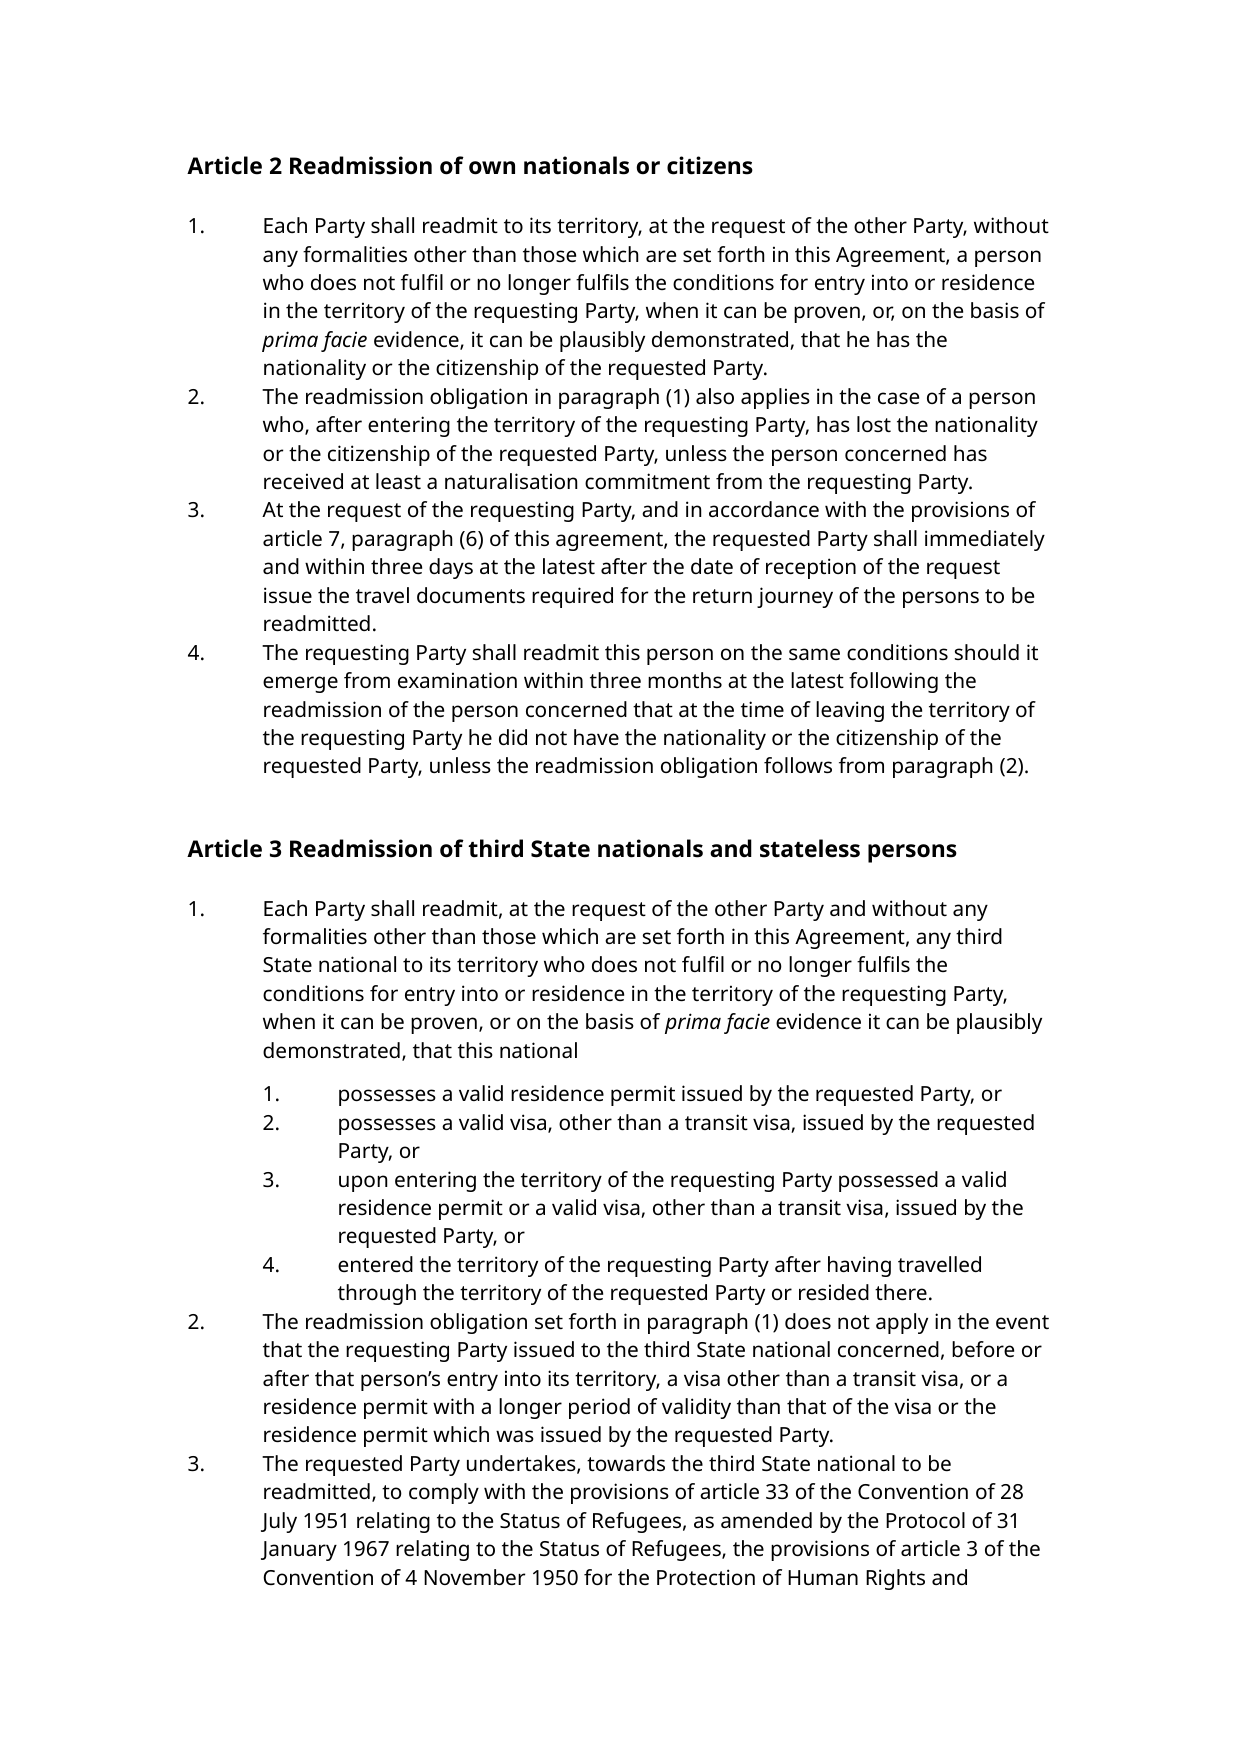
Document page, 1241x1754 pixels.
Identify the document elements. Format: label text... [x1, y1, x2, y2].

list possesses a valid visa, other than a transit visa, issued by the requested Party, or [262, 1108, 1053, 1165]
list The readmission obligation set forth in paragraph (1) does not apply in the event that the requesting Party issued to the third State national concerned, before or after that person’s entry into its territory, a visa other than a transit visa, or a residence permit with a longer period of validity than that of the visa or the residence permit which was issued by the requested Party. [187, 1307, 1053, 1449]
list The requesting Party shall readmit this person on the same conditions should it emerge from examination within three months at the latest following the readmission of the person concerned that at the time of leaving the territory of the requesting Party he did not have the nationality or the citizenship of the requested Party, unless the readmission obligation follows from paragraph (2). [187, 638, 1053, 780]
list Each Party shall readmit, at the request of the other Party and without any formalities other than those which are set forth in this Agreement, any third State national to its territory who does not fulfil or no longer fulfils the conditions for entry into or residence in the territory of the requesting Party, when it can be proven, or on the basis of prima facie evidence it can be plausibly demonstrated, that this national [187, 894, 1053, 1064]
subtitle Article 3 Readmission of third State nationals and stateless persons [187, 832, 1053, 864]
list The readmission obligation in paragraph (1) also applies in the case of a person who, after entering the territory of the requesting Party, has lost the nationality or the citizenship of the requested Party, unless the person concerned has received at least a naturalisation commitment from the requesting Party. [187, 382, 1053, 496]
list entered the territory of the requesting Party after having travelled through the territory of the requested Party or resided there. [262, 1250, 1053, 1307]
list The requested Party undertakes, towards the third State national to be readmitted, to comply with the provisions of article 33 of the Convention of 28 July 1951 relating to the Status of Refugees, as amended by the Protocol of 31 January 1967 relating to the Status of Refugees, the provisions of article 3 of the Convention of 4 November 1950 for the Protection of Human Rights and [187, 1449, 1053, 1591]
subtitle Article 2 Readmission of own nationals or citizens [187, 150, 1053, 181]
list At the request of the requesting Party, and in accordance with the provisions of article 7, paragraph (6) of this agreement, the requested Party shall immediately and within three days at the latest after the date of reception of the request issue the travel documents required for the return journey of the persons to be readmitted. [187, 496, 1053, 638]
list upon entering the territory of the requesting Party possessed a valid residence permit or a valid visa, other than a transit visa, issued by the requested Party, or [262, 1165, 1053, 1250]
list Each Party shall readmit to its territory, at the request of the other Party, without any formalities other than those which are set forth in this Agreement, a person who does not fulfil or no longer fulfils the conditions for entry into or residence in the territory of the requesting Party, when it can be proven, or, on the basis of prima facie evidence, it can be plausibly demonstrated, that he has the nationality or the citizenship of the requested Party. [187, 211, 1053, 382]
list possesses a valid residence permit issued by the requested Party, or [262, 1079, 1053, 1108]
